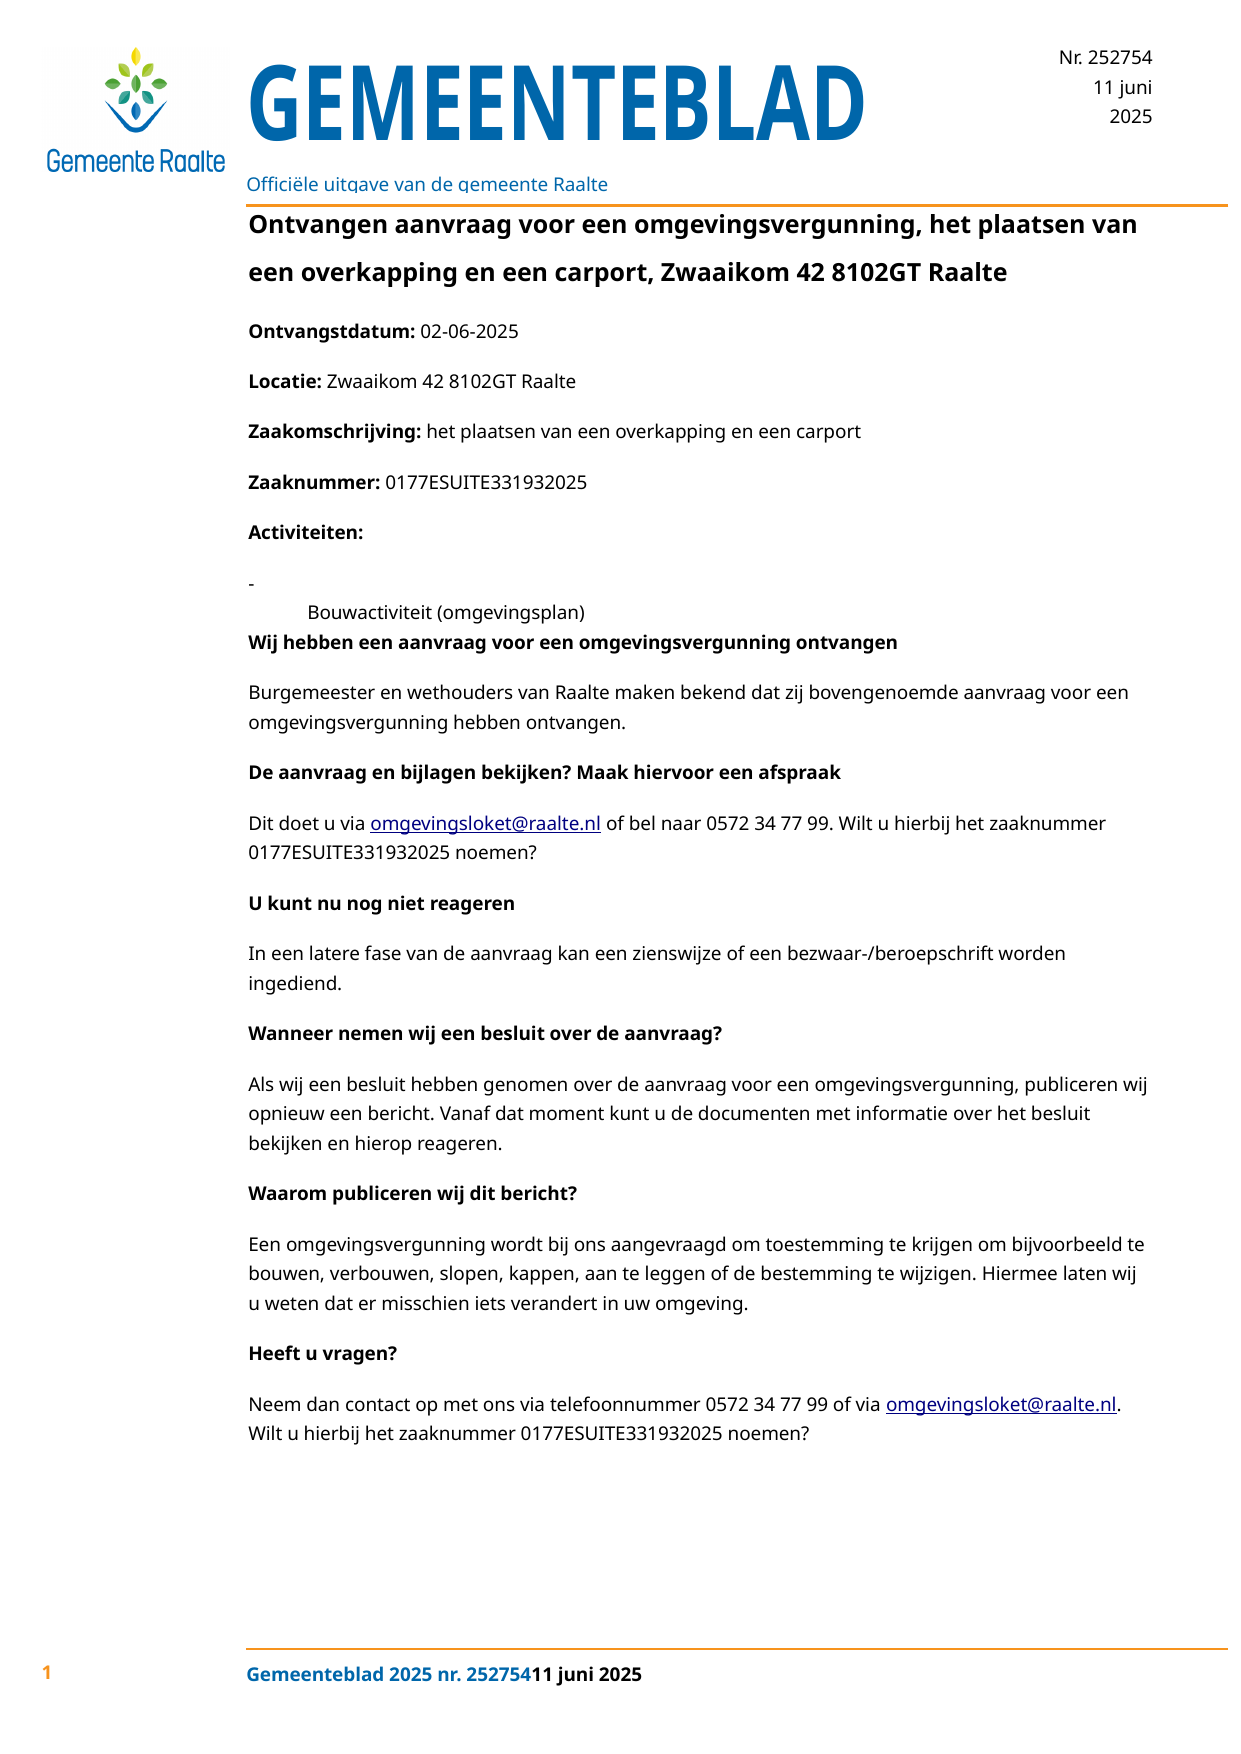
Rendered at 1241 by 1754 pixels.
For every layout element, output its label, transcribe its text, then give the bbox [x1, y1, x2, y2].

text In een latere fase van de aanvraag kan een zienswijze of een bezwaar-/beroepschrift worden ingediend. [248, 940, 1152, 996]
text Ontvangen aanvraag voor een omgevingsvergunning, het plaatsen van een overkapping en een carport, Zwaaikom 42 8102GT Raalte [248, 207, 1152, 288]
text Als wij een besluit hebben genomen over de aanvraag voor een omgevingsvergunning, publiceren wij opnieuw een bericht. Vanaf dat moment kunt u de documenten met informatie over het besluit bekijken en hierop reageren. [248, 1071, 1152, 1156]
text Een omgevingsvergunning wordt bij ons aangevraagd om toestemming te krijgen om bijvoorbeeld te bouwen, verbouwen, slopen, kappen, aan te leggen of de bestemming te wijzigen. Hiermee laten wij u weten dat er misschien iets verandert in uw omgeving. [248, 1231, 1152, 1316]
list Bouwactiviteit (omgevingsplan) [248, 599, 1152, 625]
text Activiteiten: [248, 519, 1152, 545]
text Zaakomschrijving: het plaatsen van een overkapping en een carport [248, 419, 1152, 444]
text Waarom publiceren wij dit bericht? [248, 1180, 1152, 1206]
text Neem dan contact op met ons via telefoonnummer 0572 34 77 99 of via omgevingsloket@raalte.nl. Wilt u hierbij het zaaknummer 0177ESUITE331932025 noemen? [248, 1391, 1152, 1446]
text Dit doet u via omgevingsloket@raalte.nl of bel naar 0572 34 77 99. Wilt u hierbij het zaaknummer 0177ESUITE331932025 noemen? [248, 810, 1152, 865]
text Wij hebben een aanvraag voor een omgevingsvergunning ontvangen [248, 629, 1152, 655]
text Ontvangstdatum: 02-06-2025 [248, 318, 1152, 344]
text De aanvraag en bijlagen bekijken? Maak hiervoor een afspraak [248, 759, 1152, 785]
picture [41, 47, 231, 172]
text Locatie: Zwaaikom 42 8102GT Raalte [248, 368, 1152, 394]
text Wanneer nemen wij een besluit over de aanvraag? [248, 1020, 1152, 1046]
text Heeft u vragen? [248, 1340, 1152, 1366]
text Burgemeester en wethouders van Raalte maken bekend dat zij bovengenoemde aanvraag voor een omgevingsvergunning hebben ontvangen. [248, 679, 1152, 735]
text U kunt nu nog niet reageren [248, 890, 1152, 916]
text Zaaknummer: 0177ESUITE331932025 [248, 469, 1152, 495]
